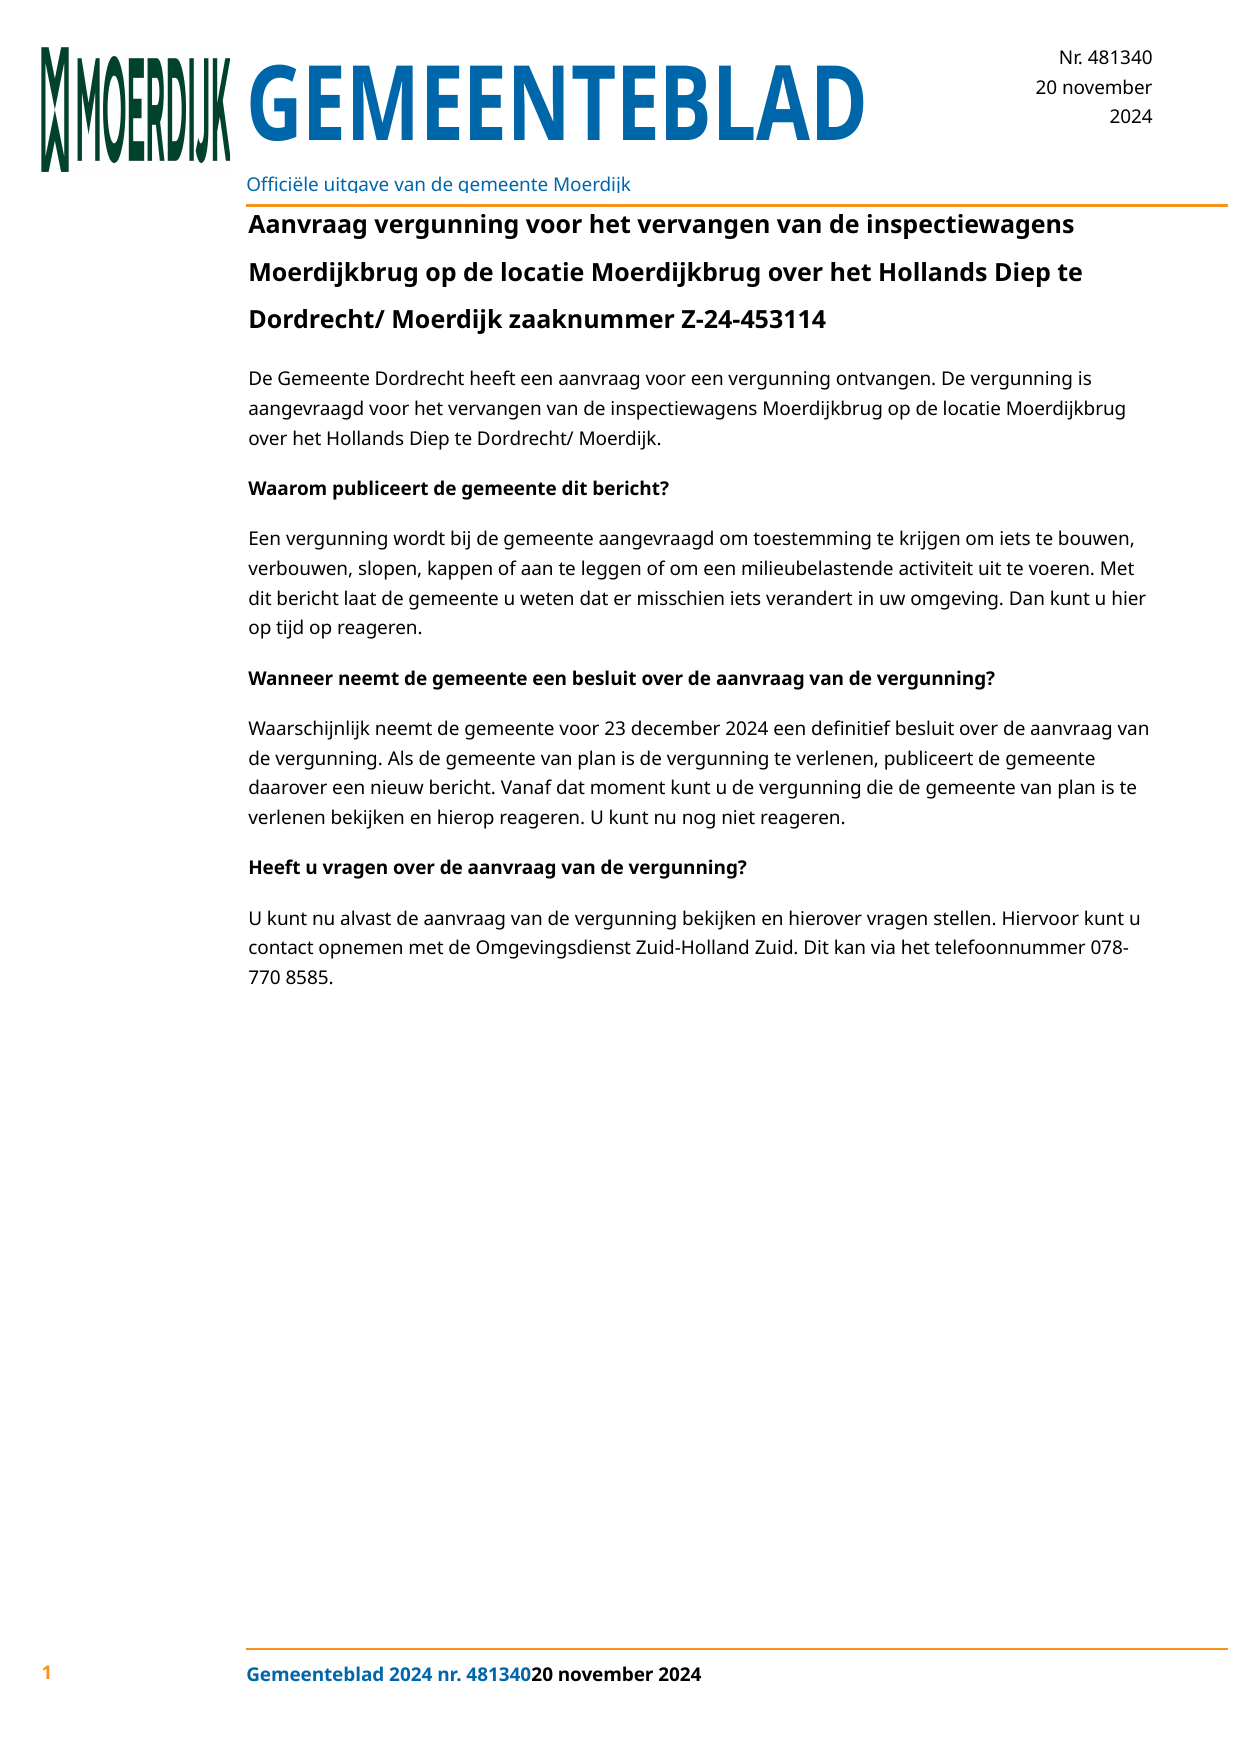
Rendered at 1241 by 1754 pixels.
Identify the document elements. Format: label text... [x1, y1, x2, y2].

text Waarom publiceert de gemeente dit bericht? [248, 475, 1152, 501]
text Waarschijnlijk neemt de gemeente voor 23 december 2024 een definitief besluit over de aanvraag van de vergunning. Als de gemeente van plan is de vergunning te verlenen, publiceert de gemeente daarover een nieuw bericht. Vanaf dat moment kunt u de vergunning die de gemeente van plan is te verlenen bekijken en hierop reageren. U kunt nu nog niet reageren. [248, 715, 1152, 829]
text Een vergunning wordt bij de gemeente aangevraagd om toestemming te krijgen om iets te bouwen, verbouwen, slopen, kappen of aan te leggen of om een milieubelastende activiteit uit te voeren. Met dit bericht laat de gemeente u weten dat er misschien iets verandert in uw omgeving. Dan kunt u hier op tijd op reageren. [248, 526, 1152, 640]
picture [41, 47, 231, 172]
text De Gemeente Dordrecht heeft een aanvraag voor een vergunning ontvangen. De vergunning is aangevraagd voor het vervangen van de inspectiewagens Moerdijkbrug op de locatie Moerdijkbrug over het Hollands Diep te Dordrecht/ Moerdijk. [248, 366, 1152, 450]
text Wanneer neemt de gemeente een besluit over de aanvraag van de vergunning? [248, 665, 1152, 690]
text Heeft u vragen over de aanvraag van de vergunning? [248, 854, 1152, 880]
text U kunt nu alvast de aanvraag van de vergunning bekijken en hierover vragen stellen. Hiervoor kunt u contact opnemen met de Omgevingsdienst Zuid-Holland Zuid. Dit kan via het telefoonnummer 078-770 8585. [248, 905, 1152, 989]
text Aanvraag vergunning voor het vervangen van de inspectiewagens Moerdijkbrug op de locatie Moerdijkbrug over het Hollands Diep te Dordrecht/ Moerdijk zaaknummer Z-24-453114 [248, 207, 1152, 336]
